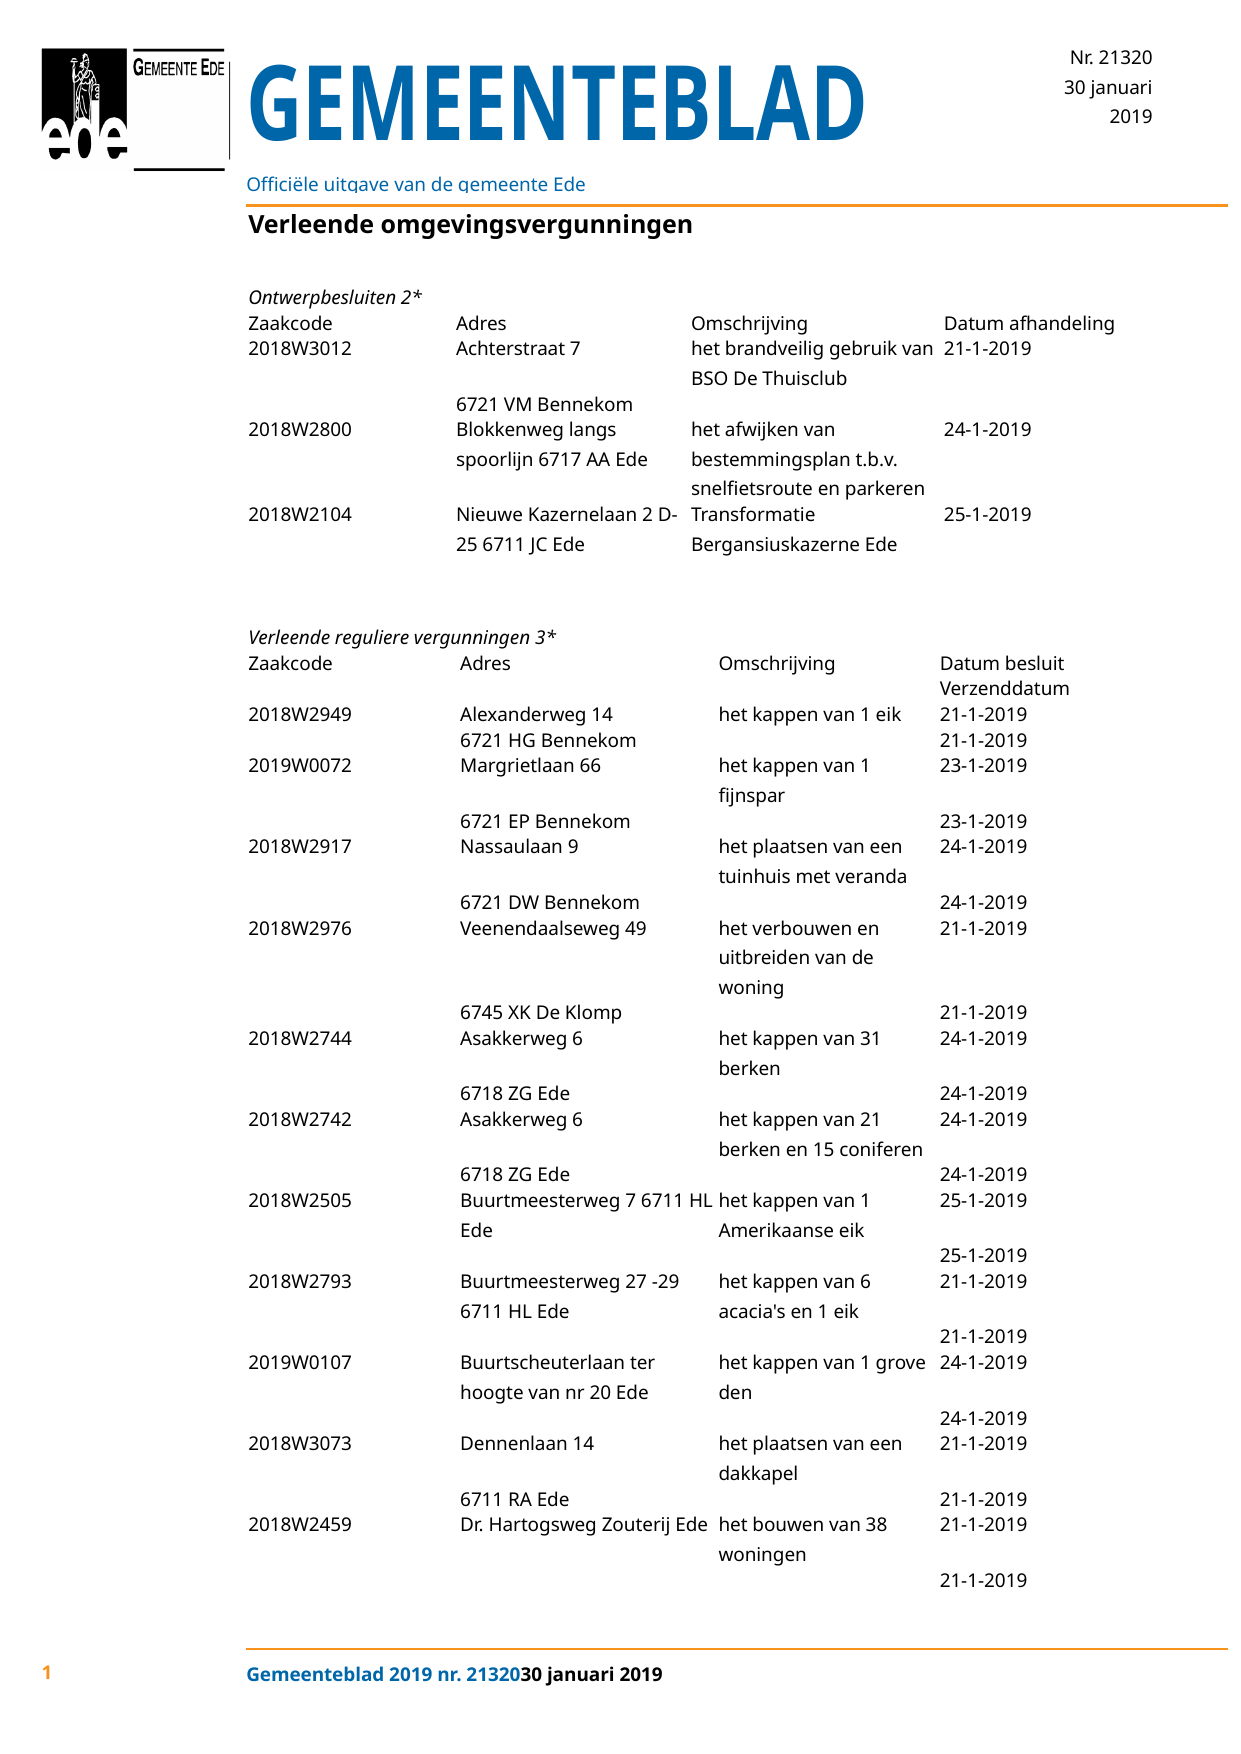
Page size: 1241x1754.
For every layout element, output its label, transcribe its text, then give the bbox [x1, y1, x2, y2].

table_cell 6718 ZG Ede [460, 1162, 718, 1187]
table_cell 2019W0072 [248, 753, 460, 808]
table_cell het bouwen van 38 woningen [718, 1512, 939, 1567]
table_cell [718, 727, 939, 753]
table_cell het afwijken van bestemmingsplan t.b.v. snelfietsroute en parkeren [691, 416, 944, 501]
table_cell [718, 1081, 939, 1106]
table_cell het plaatsen van een dakkapel [718, 1431, 939, 1486]
table_cell [718, 1405, 939, 1431]
table_cell Buurtscheuterlaan ter hoogte van nr 20 Ede [460, 1350, 718, 1405]
table_header Omschrijving [718, 650, 939, 675]
table_cell 2018W2917 [248, 834, 460, 889]
table_cell 25-1-2019 [944, 501, 1152, 557]
table_cell 6721 DW Bennekom [460, 889, 718, 915]
table_cell Dennenlaan 14 [460, 1431, 718, 1486]
table_cell [248, 675, 460, 701]
table_cell het kappen van 21 berken en 15 coniferen [718, 1106, 939, 1162]
table_cell 21-1-2019 [940, 1486, 1152, 1512]
table_cell 2018W2800 [248, 416, 456, 501]
table_cell Verzenddatum [940, 675, 1152, 701]
table_cell 24-1-2019 [940, 889, 1152, 915]
table_cell Veenendaalseweg 49 [460, 915, 718, 999]
table_cell [460, 1324, 718, 1349]
table_header Zaakcode [248, 650, 460, 675]
table_header Omschrijving [691, 310, 944, 335]
table_cell 24-1-2019 [944, 416, 1152, 501]
table_cell [718, 675, 939, 701]
table_cell 21-1-2019 [940, 1512, 1152, 1567]
table_cell 21-1-2019 [940, 1269, 1152, 1324]
table_cell 2018W2742 [248, 1106, 460, 1162]
table_header Zaakcode [248, 310, 456, 335]
table_cell [248, 808, 460, 834]
table_cell 21-1-2019 [940, 1000, 1152, 1025]
table_cell het kappen van 1 fijnspar [718, 753, 939, 808]
table_cell 21-1-2019 [940, 701, 1152, 727]
table_header Datum besluit [940, 650, 1152, 675]
table_cell 21-1-2019 [940, 915, 1152, 999]
table_cell Nieuwe Kazernelaan 2 D-25 6711 JC Ede [456, 501, 691, 557]
table_cell 2018W2505 [248, 1188, 460, 1243]
table_cell 24-1-2019 [940, 1405, 1152, 1431]
table_cell 21-1-2019 [944, 335, 1152, 391]
table_cell [718, 808, 939, 834]
table_cell Buurtmeesterweg 7 6711 HL Ede [460, 1188, 718, 1243]
table_cell [718, 1486, 939, 1512]
table_cell 21-1-2019 [940, 1431, 1152, 1486]
table_cell Asakkerweg 6 [460, 1106, 718, 1162]
table_cell Blokkenweg langs spoorlijn 6717 AA Ede [456, 416, 691, 501]
table_cell [248, 391, 456, 416]
table_cell [460, 1567, 718, 1593]
table_cell 24-1-2019 [940, 834, 1152, 889]
table_cell het kappen van 1 eik [718, 701, 939, 727]
table_cell Dr. Hartogsweg Zouterij Ede [460, 1512, 718, 1567]
table_cell [248, 1162, 460, 1187]
table_cell het kappen van 31 berken [718, 1025, 939, 1081]
table_cell 2018W2949 [248, 701, 460, 727]
table_cell het kappen van 1 Amerikaanse eik [718, 1188, 939, 1243]
table_cell Achterstraat 7 [456, 335, 691, 391]
table_cell 24-1-2019 [940, 1025, 1152, 1081]
table_cell 21-1-2019 [940, 1567, 1152, 1593]
table_cell 2019W0107 [248, 1350, 460, 1405]
table_cell het plaatsen van een tuinhuis met veranda [718, 834, 939, 889]
text Ontwerpbesluiten 2* [248, 284, 1152, 309]
table_cell 24-1-2019 [940, 1350, 1152, 1405]
table_cell 21-1-2019 [940, 1324, 1152, 1349]
table_cell 25-1-2019 [940, 1188, 1152, 1243]
table_cell 2018W2976 [248, 915, 460, 999]
table_cell 23-1-2019 [940, 753, 1152, 808]
table_cell het verbouwen en uitbreiden van de woning [718, 915, 939, 999]
table_cell 2018W3073 [248, 1431, 460, 1486]
table_cell 6745 XK De Klomp [460, 1000, 718, 1025]
table_cell 25-1-2019 [940, 1243, 1152, 1268]
table_cell [248, 1081, 460, 1106]
table_cell 24-1-2019 [940, 1106, 1152, 1162]
table_cell 2018W3012 [248, 335, 456, 391]
table_cell 6721 EP Bennekom [460, 808, 718, 834]
table_cell [248, 1000, 460, 1025]
table_cell [248, 1324, 460, 1349]
table_cell Buurtmeesterweg 27 -29 6711 HL Ede [460, 1269, 718, 1324]
table_cell 6721 VM Bennekom [456, 391, 691, 416]
table_cell het kappen van 1 grove den [718, 1350, 939, 1405]
table_cell Nassaulaan 9 [460, 834, 718, 889]
table_cell 2018W2744 [248, 1025, 460, 1081]
table_cell 23-1-2019 [940, 808, 1152, 834]
table_cell het kappen van 6 acacia's en 1 eik [718, 1269, 939, 1324]
table_cell [718, 1000, 939, 1025]
table_cell 24-1-2019 [940, 1162, 1152, 1187]
table_cell [248, 727, 460, 753]
table_cell 6721 HG Bennekom [460, 727, 718, 753]
table_cell het brandveilig gebruik van BSO De Thuisclub [691, 335, 944, 391]
table_cell 21-1-2019 [940, 727, 1152, 753]
table_cell [460, 675, 718, 701]
table_cell Margrietlaan 66 [460, 753, 718, 808]
table_cell 2018W2793 [248, 1269, 460, 1324]
table_cell [718, 1243, 939, 1268]
table_cell [718, 1567, 939, 1593]
table_cell 24-1-2019 [940, 1081, 1152, 1106]
table_cell [718, 1324, 939, 1349]
table_cell [248, 1486, 460, 1512]
table_cell 2018W2104 [248, 501, 456, 557]
table_header Adres [456, 310, 691, 335]
table_cell [460, 1405, 718, 1431]
text Verleende reguliere vergunningen 3* [248, 624, 1152, 649]
table_cell [248, 1243, 460, 1268]
table_cell Asakkerweg 6 [460, 1025, 718, 1081]
table_header Datum afhandeling [944, 310, 1152, 335]
table_cell 6718 ZG Ede [460, 1081, 718, 1106]
table_cell [944, 391, 1152, 416]
table_cell [718, 889, 939, 915]
table_cell [248, 889, 460, 915]
table_cell [248, 1567, 460, 1593]
table_cell [248, 1405, 460, 1431]
table_header Adres [460, 650, 718, 675]
table_cell Transformatie Bergansiuskazerne Ede [691, 501, 944, 557]
table_cell [691, 391, 944, 416]
table_cell [718, 1162, 939, 1187]
picture [41, 47, 231, 172]
table_cell 6711 RA Ede [460, 1486, 718, 1512]
table_cell Alexanderweg 14 [460, 701, 718, 727]
text Verleende omgevingsvergunningen [248, 207, 1152, 241]
table_cell [460, 1243, 718, 1268]
table_cell 2018W2459 [248, 1512, 460, 1567]
